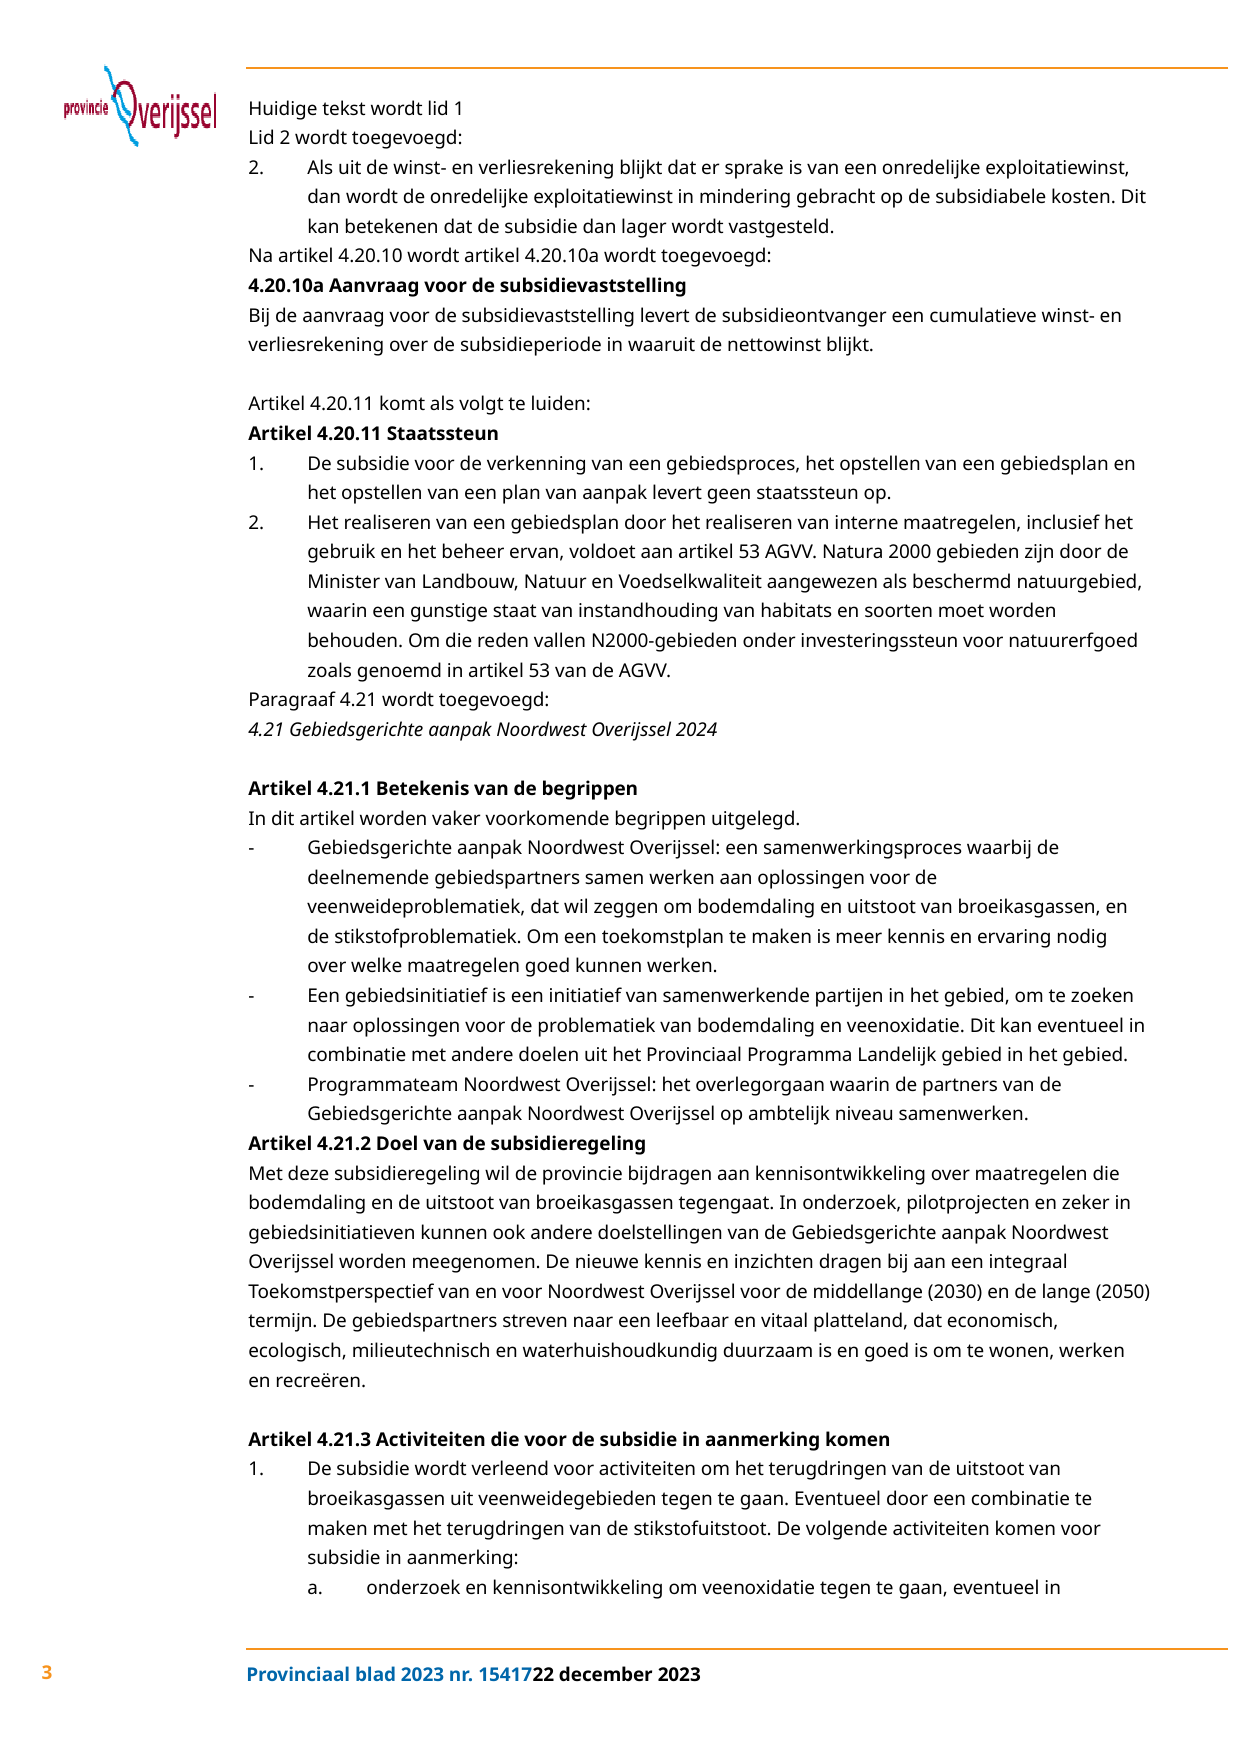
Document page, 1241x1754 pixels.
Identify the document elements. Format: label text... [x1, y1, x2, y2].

text Artikel 4.21.3 Activiteiten die voor de subsidie in aanmerking komen [248, 1426, 1152, 1452]
text Bij de aanvraag voor de subsidievaststelling levert de subsidieontvanger een cumulatieve winst- en verliesrekening over de subsidieperiode in waaruit de nettowinst blijkt. [248, 302, 1152, 357]
list De subsidie wordt verleend voor activiteiten om het terugdringen van de uitstoot van broeikasgassen uit veenweidegebieden tegen te gaan. Eventueel door een combinatie te maken met het terugdringen van de stikstofuitstoot. De volgende activiteiten komen voor subsidie in aanmerking: [248, 1456, 1152, 1570]
text In dit artikel worden vaker voorkomende begrippen uitgelegd. [248, 805, 1152, 831]
text Artikel 4.20.11 komt als volgt te luiden: [248, 391, 1152, 416]
text Artikel 4.21.2 Doel van de subsidieregeling [248, 1130, 1152, 1156]
list Programmateam Noordwest Overijssel: het overlegorgaan waarin de partners van de Gebiedsgerichte aanpak Noordwest Overijssel op ambtelijk niveau samenwerken. [248, 1071, 1152, 1126]
list Een gebiedsinitiatief is een initiatief van samenwerkende partijen in het gebied, om te zoeken naar oplossingen voor de problematiek van bodemdaling en veenoxidatie. Dit kan eventueel in combinatie met andere doelen uit het Provinciaal Programma Landelijk gebied in het gebied. [248, 982, 1152, 1067]
text Paragraaf 4.21 wordt toegevoegd: [248, 686, 1152, 712]
list Gebiedsgerichte aanpak Noordwest Overijssel: een samenwerkingsproces waarbij de deelnemende gebiedspartners samen werken aan oplossingen voor de veenweideproblematiek, dat wil zeggen om bodemdaling en uitstoot van broeikasgassen, en de stikstofproblematiek. Om een toekomstplan te maken is meer kennis en ervaring nodig over welke maatregelen goed kunnen werken. [248, 834, 1152, 978]
list Als uit de winst- en verliesrekening blijkt dat er sprake is van een onredelijke exploitatiewinst, dan wordt de onredelijke exploitatiewinst in mindering gebracht op de subsidiabele kosten. Dit kan betekenen dat de subsidie dan lager wordt vastgesteld. [248, 154, 1152, 239]
list onderzoek en kennisontwikkeling om veenoxidatie tegen te gaan, eventueel in [307, 1574, 1152, 1600]
list De subsidie voor de verkenning van een gebiedsproces, het opstellen van een gebiedsplan en het opstellen van een plan van aanpak levert geen staatssteun op. [248, 450, 1152, 505]
text Artikel 4.20.11 Staatssteun [248, 420, 1152, 446]
text 4.21 Gebiedsgerichte aanpak Noordwest Overijssel 2024 [248, 716, 1152, 742]
text Met deze subsidieregeling wil de provincie bijdragen aan kennisontwikkeling over maatregelen die bodemdaling en de uitstoot van broeikasgassen tegengaat. In onderzoek, pilotprojecten en zeker in gebiedsinitiatieven kunnen ook andere doelstellingen van de Gebiedsgerichte aanpak Noordwest Overijssel worden meegenomen. De nieuwe kennis en inzichten dragen bij aan een integraal Toekomstperspectief van en voor Noordwest Overijssel voor de middellange (2030) en de lange (2050) termijn. De gebiedspartners streven naar een leefbaar en vitaal platteland, dat economisch, ecologisch, milieutechnisch en waterhuishoudkundig duurzaam is en goed is om te wonen, werken en recreëren. [248, 1160, 1152, 1393]
picture [41, 47, 231, 172]
text Huidige tekst wordt lid 1 [248, 95, 1152, 121]
text Artikel 4.21.1 Betekenis van de begrippen [248, 775, 1152, 801]
text Na artikel 4.20.10 wordt artikel 4.20.10a wordt toegevoegd: [248, 243, 1152, 268]
list Het realiseren van een gebiedsplan door het realiseren van interne maatregelen, inclusief het gebruik en het beheer ervan, voldoet aan artikel 53 AGVV. Natura 2000 gebieden zijn door de Minister van Landbouw, Natuur en Voedselkwaliteit aangewezen als beschermd natuurgebied, waarin een gunstige staat van instandhouding van habitats en soorten moet worden behouden. Om die reden vallen N2000-gebieden onder investeringssteun voor natuurerfgoed zoals genoemd in artikel 53 van de AGVV. [248, 509, 1152, 683]
text 4.20.10a Aanvraag voor de subsidievaststelling [248, 272, 1152, 298]
text Lid 2 wordt toegevoegd: [248, 124, 1152, 150]
